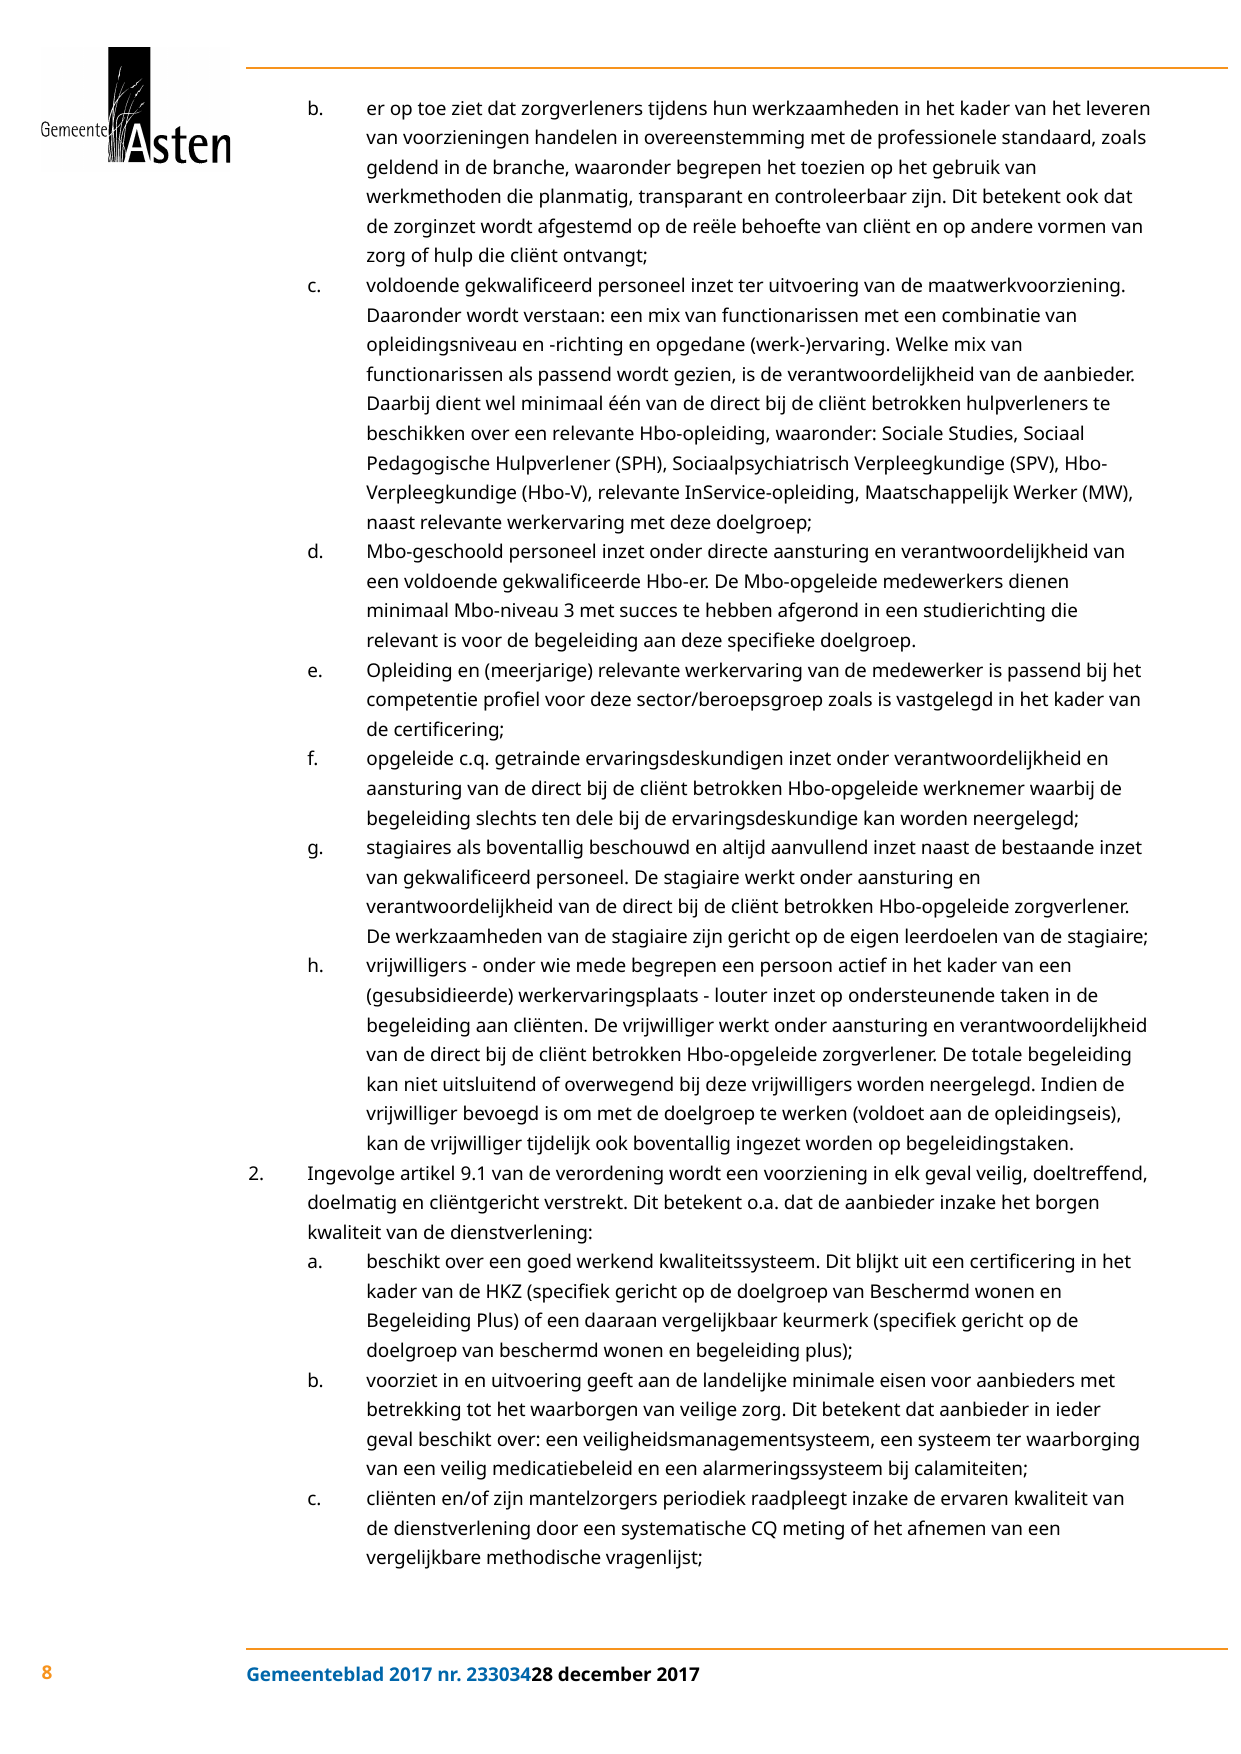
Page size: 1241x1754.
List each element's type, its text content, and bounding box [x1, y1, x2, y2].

list er op toe ziet dat zorgverleners tijdens hun werkzaamheden in het kader van het leveren van voorzieningen handelen in overeenstemming met de professionele standaard, zoals geldend in de branche, waaronder begrepen het toezien op het gebruik van werkmethoden die planmatig, transparant en controleerbaar zijn. Dit betekent ook dat de zorginzet wordt afgestemd op de reële behoefte van cliënt en op andere vormen van zorg of hulp die cliënt ontvangt; [307, 95, 1152, 268]
picture [41, 47, 231, 172]
list Ingevolge artikel 9.1 van de verordening wordt een voorziening in elk geval veilig, doeltreffend, doelmatig en cliëntgericht verstrekt. Dit betekent o.a. dat de aanbieder inzake het borgen kwaliteit van de dienstverlening: [248, 1160, 1152, 1245]
list voldoende gekwalificeerd personeel inzet ter uitvoering van de maatwerkvoorziening. Daaronder wordt verstaan: een mix van functionarissen met een combinatie van opleidingsniveau en -richting en opgedane (werk-)ervaring. Welke mix van functionarissen als passend wordt gezien, is de verantwoordelijkheid van de aanbieder. Daarbij dient wel minimaal één van de direct bij de cliënt betrokken hulpverleners te beschikken over een relevante Hbo-opleiding, waaronder: Sociale Studies, Sociaal Pedagogische Hulpverlener (SPH), Sociaalpsychiatrisch Verpleegkundige (SPV), Hbo-Verpleegkundige (Hbo-V), relevante InService-opleiding, Maatschappelijk Werker (MW), naast relevante werkervaring met deze doelgroep; [307, 272, 1152, 535]
list voorziet in en uitvoering geeft aan de landelijke minimale eisen voor aanbieders met betrekking tot het waarborgen van veilige zorg. Dit betekent dat aanbieder in ieder geval beschikt over: een veiligheidsmanagementsysteem, een systeem ter waarborging van een veilig medicatiebeleid en een alarmeringssysteem bij calamiteiten; [307, 1367, 1152, 1481]
list beschikt over een goed werkend kwaliteitssysteem. Dit blijkt uit een certificering in het kader van de HKZ (specifiek gericht op de doelgroep van Beschermd wonen en Begeleiding Plus) of een daaraan vergelijkbaar keurmerk (specifiek gericht op de doelgroep van beschermd wonen en begeleiding plus); [307, 1248, 1152, 1363]
list opgeleide c.q. getrainde ervaringsdeskundigen inzet onder verantwoordelijkheid en aansturing van de direct bij de cliënt betrokken Hbo-opgeleide werknemer waarbij de begeleiding slechts ten dele bij de ervaringsdeskundige kan worden neergelegd; [307, 746, 1152, 831]
list Opleiding en (meerjarige) relevante werkervaring van de medewerker is passend bij het competentie profiel voor deze sector/beroepsgroep zoals is vastgelegd in het kader van de certificering; [307, 657, 1152, 742]
list stagiaires als boventallig beschouwd en altijd aanvullend inzet naast de bestaande inzet van gekwalificeerd personeel. De stagiaire werkt onder aansturing en verantwoordelijkheid van de direct bij de cliënt betrokken Hbo-opgeleide zorgverlener. De werkzaamheden van de stagiaire zijn gericht op de eigen leerdoelen van de stagiaire; [307, 834, 1152, 949]
list vrijwilligers - onder wie mede begrepen een persoon actief in het kader van een (gesubsidieerde) werkervaringsplaats - louter inzet op ondersteunende taken in de begeleiding aan cliënten. De vrijwilliger werkt onder aansturing en verantwoordelijkheid van de direct bij de cliënt betrokken Hbo-opgeleide zorgverlener. De totale begeleiding kan niet uitsluitend of overwegend bij deze vrijwilligers worden neergelegd. Indien de vrijwilliger bevoegd is om met de doelgroep te werken (voldoet aan de opleidingseis), kan de vrijwilliger tijdelijk ook boventallig ingezet worden op begeleidingstaken. [307, 953, 1152, 1156]
list cliënten en/of zijn mantelzorgers periodiek raadpleegt inzake de ervaren kwaliteit van de dienstverlening door een systematische CQ meting of het afnemen van een vergelijkbare methodische vragenlijst; [307, 1485, 1152, 1570]
list Mbo-geschoold personeel inzet onder directe aansturing en verantwoordelijkheid van een voldoende gekwalificeerde Hbo-er. De Mbo-opgeleide medewerkers dienen minimaal Mbo-niveau 3 met succes te hebben afgerond in een studierichting die relevant is voor de begeleiding aan deze specifieke doelgroep. [307, 538, 1152, 653]
